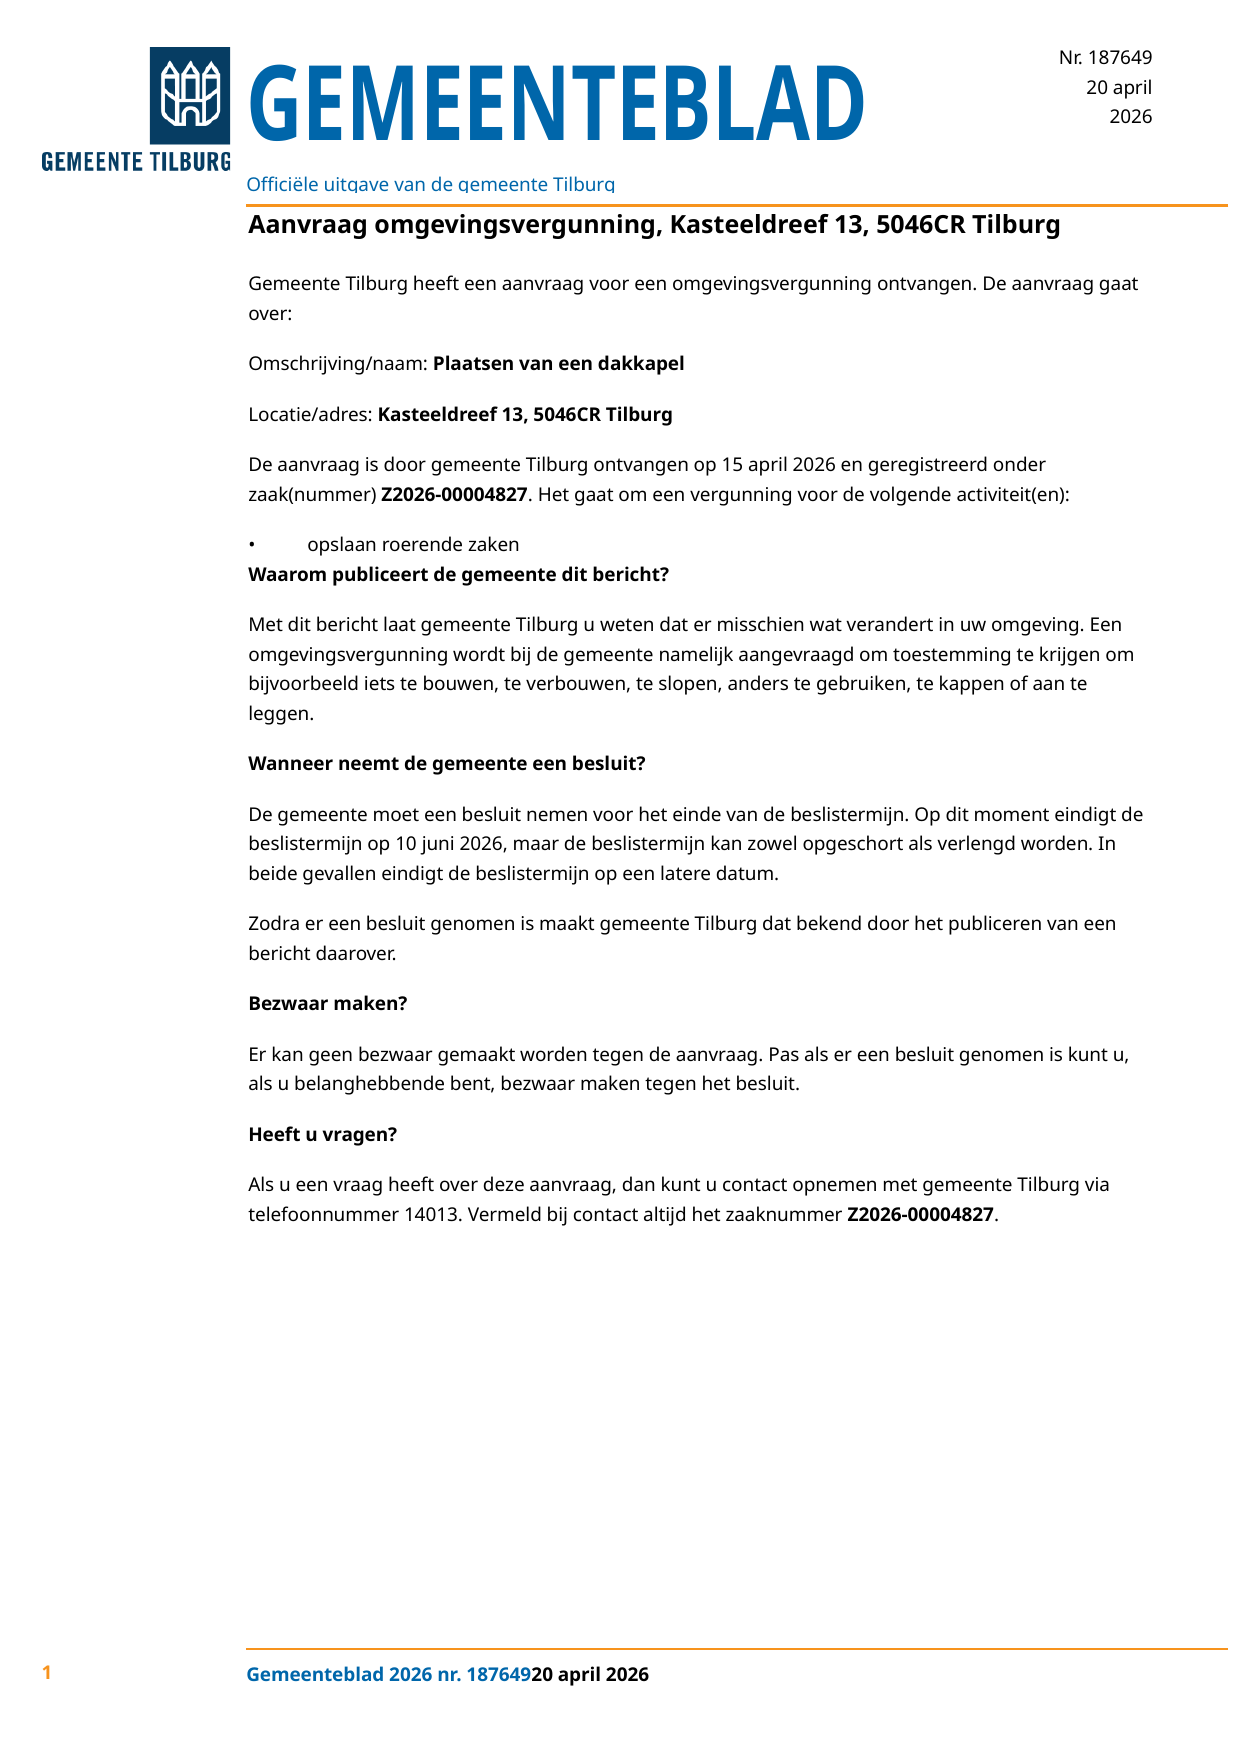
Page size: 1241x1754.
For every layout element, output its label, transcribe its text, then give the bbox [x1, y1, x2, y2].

text Gemeente Tilburg heeft een aanvraag voor een omgevingsvergunning ontvangen. De aanvraag gaat over: [248, 270, 1152, 326]
text Wanneer neemt de gemeente een besluit? [248, 750, 1152, 776]
text Aanvraag omgevingsvergunning, Kasteeldreef 13, 5046CR Tilburg [248, 207, 1152, 241]
text De aanvraag is door gemeente Tilburg ontvangen op 15 april 2026 en geregistreerd onder zaak(nummer) Z2026-00004827. Het gaat om een vergunning voor de volgende activiteit(en): [248, 451, 1152, 506]
text Bezwaar maken? [248, 990, 1152, 1016]
text Er kan geen bezwaar gemaakt worden tegen de aanvraag. Pas als er een besluit genomen is kunt u, als u belanghebbende bent, bezwaar maken tegen het besluit. [248, 1041, 1152, 1096]
text Zodra er een besluit genomen is maakt gemeente Tilburg dat bekend door het publiceren van een bericht daarover. [248, 910, 1152, 966]
text Locatie/adres: Kasteeldreef 13, 5046CR Tilburg [248, 401, 1152, 426]
text Waarom publiceert de gemeente dit bericht? [248, 561, 1152, 586]
text Met dit bericht laat gemeente Tilburg u weten dat er misschien wat verandert in uw omgeving. Een omgevingsvergunning wordt bij de gemeente namelijk aangevraagd om toestemming te krijgen om bijvoorbeeld iets te bouwen, te verbouwen, te slopen, anders te gebruiken, te kappen of aan te leggen. [248, 611, 1152, 726]
text Heeft u vragen? [248, 1121, 1152, 1146]
picture [41, 47, 231, 172]
list opslaan roerende zaken [248, 531, 1152, 557]
text Omschrijving/naam: Plaatsen van een dakkapel [248, 350, 1152, 376]
text De gemeente moet een besluit nemen voor het einde van de beslistermijn. Op dit moment eindigt de beslistermijn op 10 juni 2026, maar de beslistermijn kan zowel opgeschort als verlengd worden. In beide gevallen eindigt de beslistermijn op een latere datum. [248, 801, 1152, 886]
text Als u een vraag heeft over deze aanvraag, dan kunt u contact opnemen met gemeente Tilburg via telefoonnummer 14013. Vermeld bij contact altijd het zaaknummer Z2026-00004827. [248, 1171, 1152, 1226]
